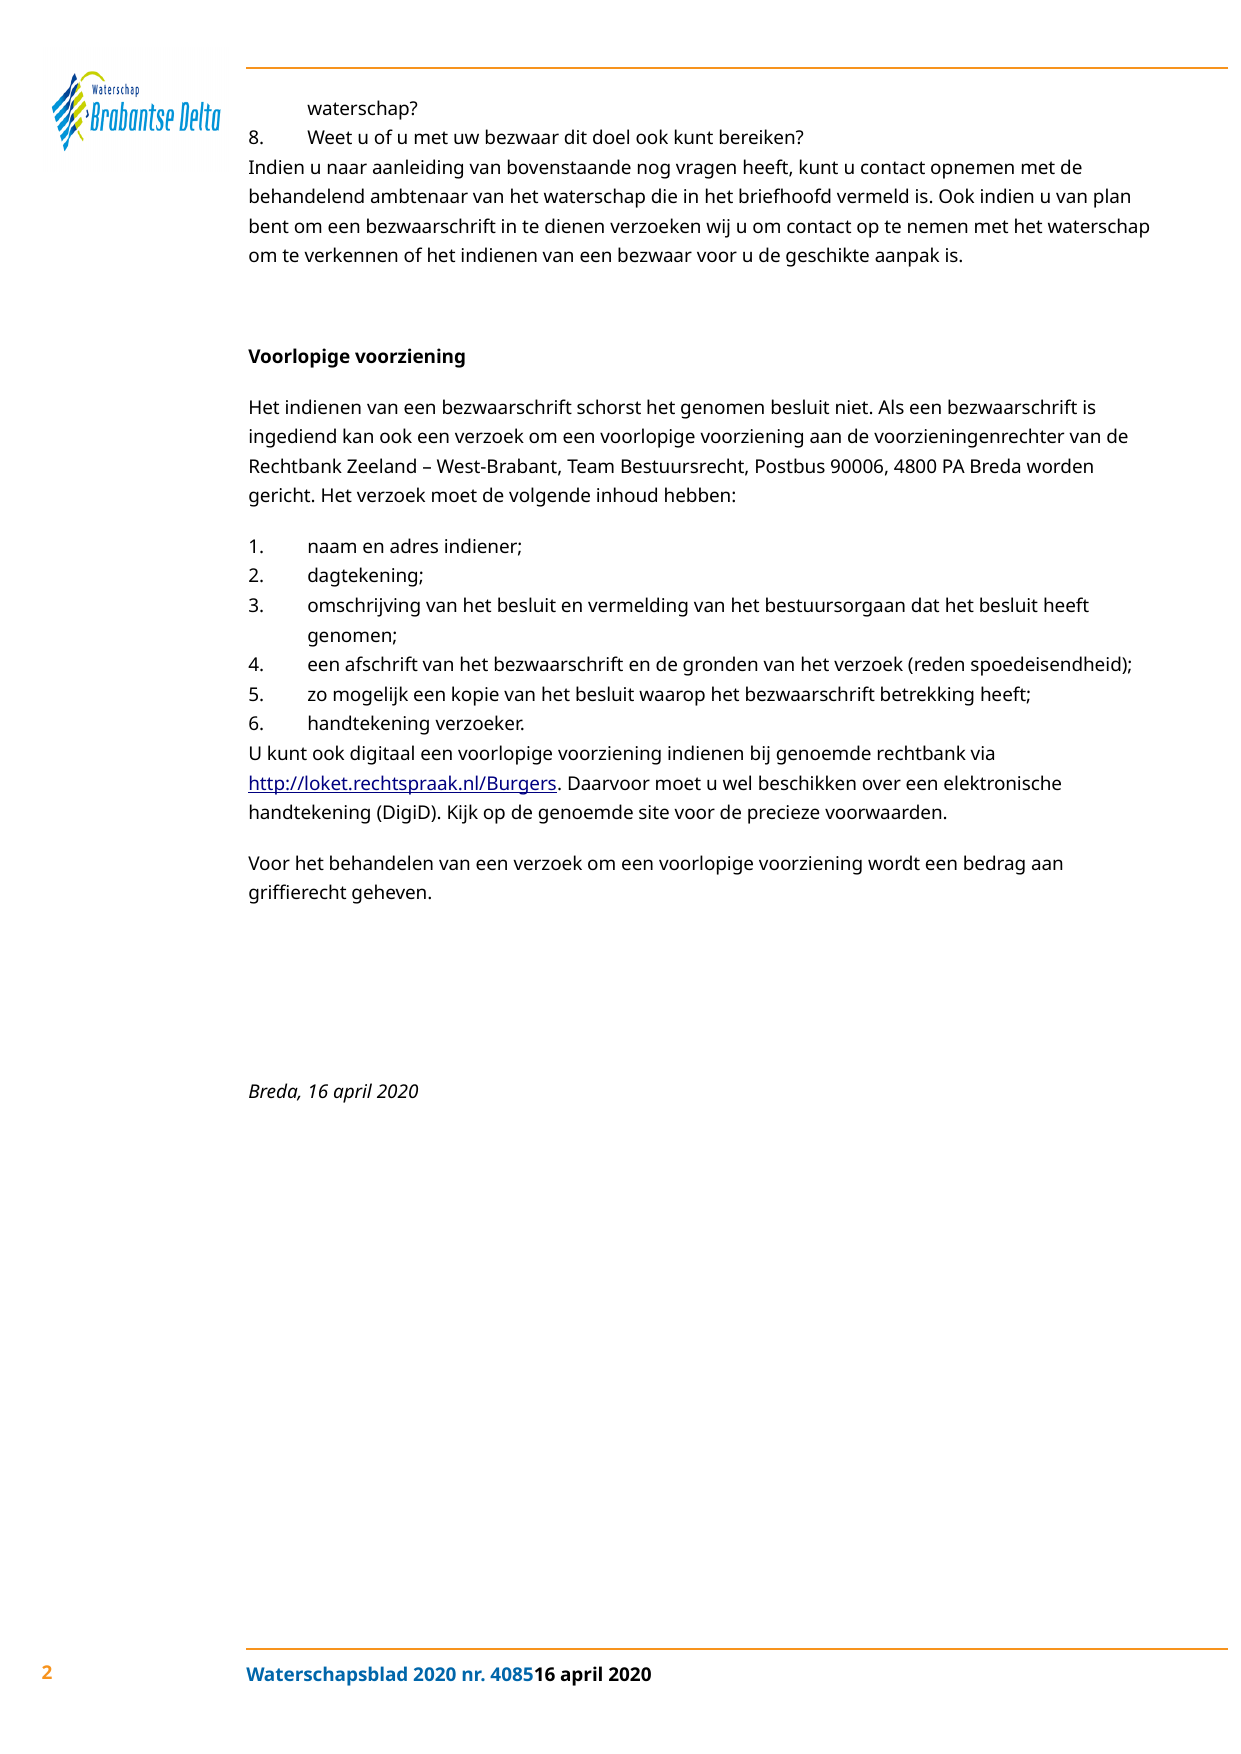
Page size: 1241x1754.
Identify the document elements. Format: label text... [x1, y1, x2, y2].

list waterschap? [248, 95, 1152, 121]
list omschrijving van het besluit en vermelding van het bestuursorgaan dat het besluit heeft genomen; [248, 592, 1152, 648]
list een afschrift van het bezwaarschrift en de gronden van het verzoek (reden spoedeisendheid); [248, 651, 1152, 677]
list Weet u of u met uw bezwaar dit doel ook kunt bereiken? [248, 124, 1152, 150]
text U kunt ook digitaal een voorlopige voorziening indienen bij genoemde rechtbank via http://loket.rechtspraak.nl/Burgers. Daarvoor moet u wel beschikken over een elektronische handtekening (DigiD). Kijk op de genoemde site voor de precieze voorwaarden. [248, 740, 1152, 825]
list naam en adres indiener; [248, 533, 1152, 559]
text Breda, 16 april 2020 [248, 1078, 1152, 1104]
text Het indienen van een bezwaarschrift schorst het genomen besluit niet. Als een bezwaarschrift is ingediend kan ook een verzoek om een voorlopige voorziening aan de voorzieningenrechter van de Rechtbank Zeeland – West-Brabant, Team Bestuursrecht, Postbus 90006, 4800 PA Breda worden gericht. Het verzoek moet de volgende inhoud hebben: [248, 394, 1152, 508]
list handtekening verzoeker. [248, 711, 1152, 736]
text Indien u naar aanleiding van bovenstaande nog vragen heeft, kunt u contact opnemen met de behandelend ambtenaar van het waterschap die in het briefhoofd vermeld is. Ook indien u van plan bent om een bezwaarschrift in te dienen verzoeken wij u om contact op te nemen met het waterschap om te verkennen of het indienen van een bezwaar voor u de geschikte aanpak is. [248, 154, 1152, 268]
text Voor het behandelen van een verzoek om een voorlopige voorziening wordt een bedrag aan griffierecht geheven. [248, 850, 1152, 905]
list zo mogelijk een kopie van het besluit waarop het bezwaarschrift betrekking heeft; [248, 681, 1152, 707]
list dagtekening; [248, 563, 1152, 588]
text Voorlopige voorziening [248, 343, 1152, 369]
picture [41, 47, 231, 172]
